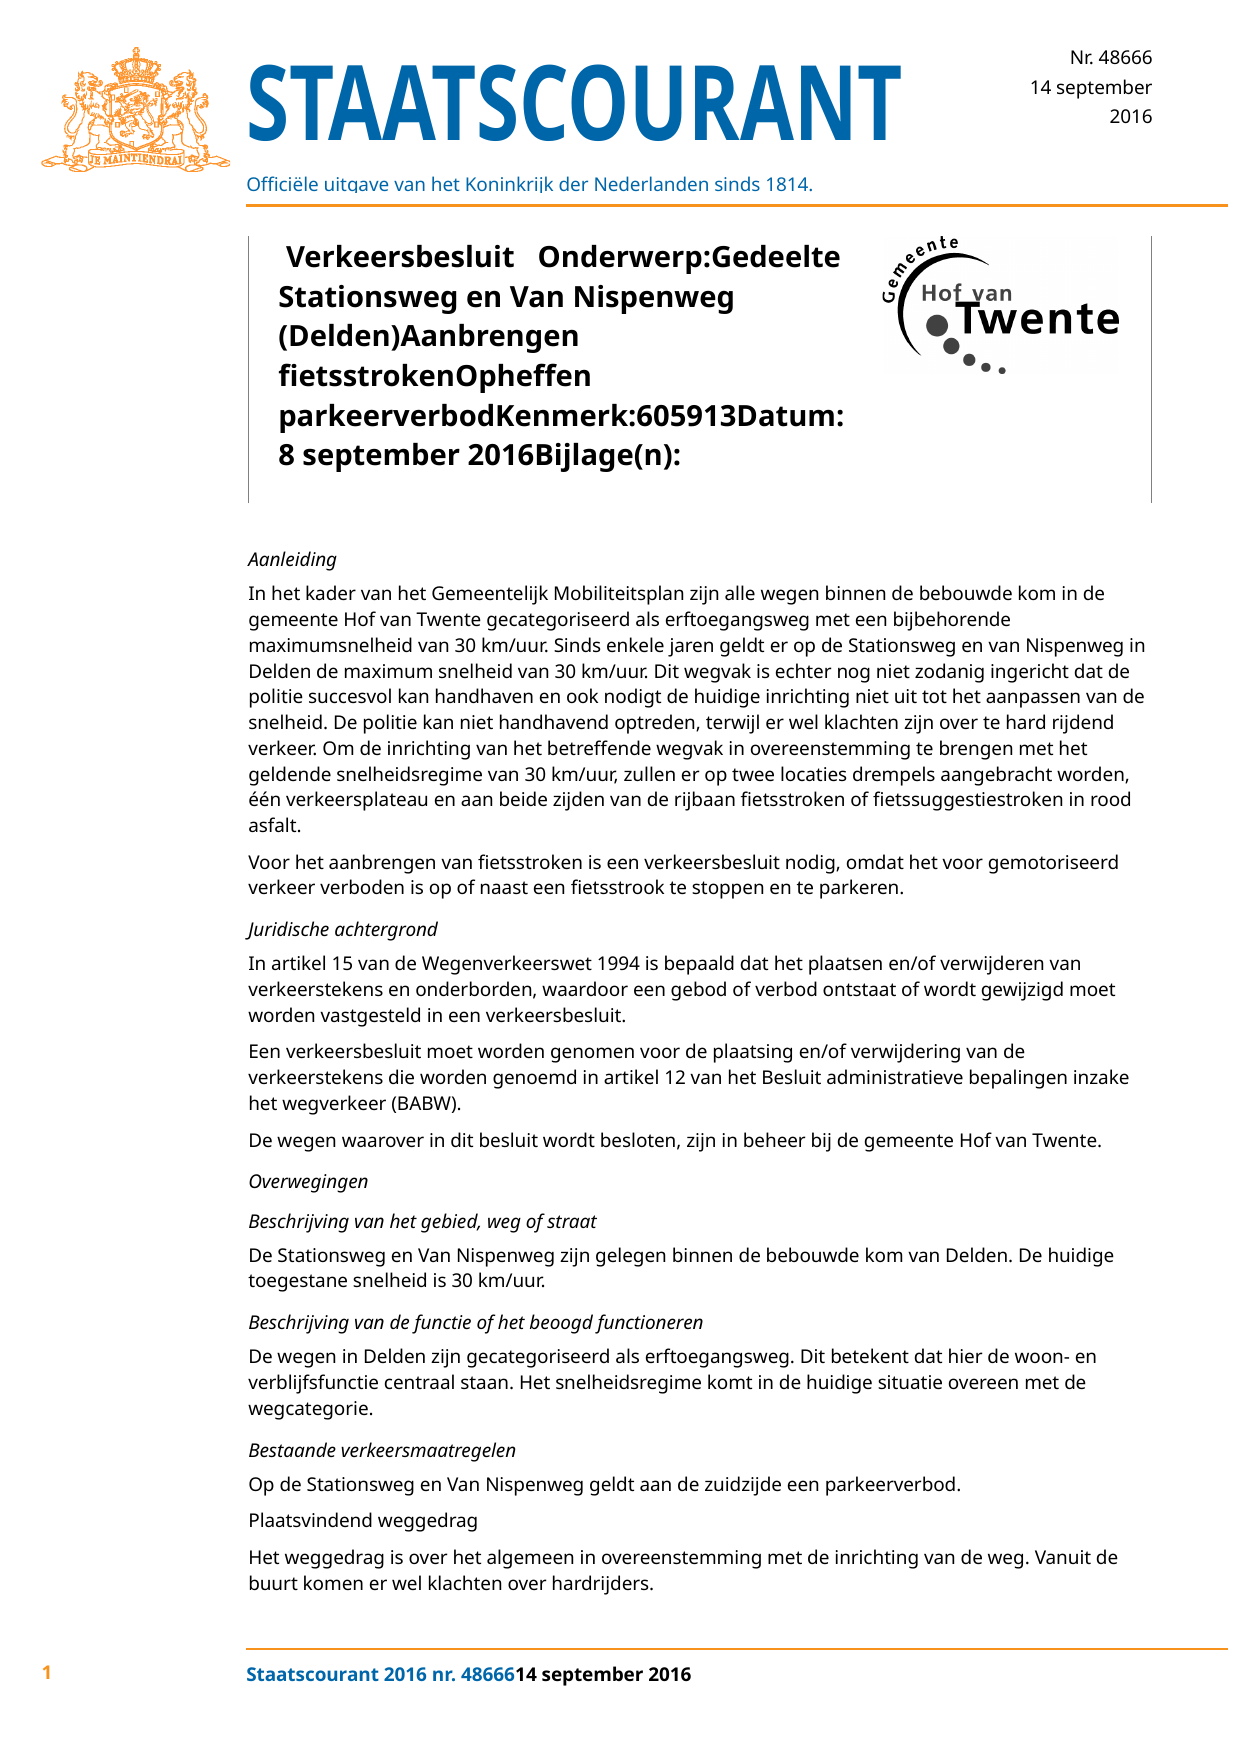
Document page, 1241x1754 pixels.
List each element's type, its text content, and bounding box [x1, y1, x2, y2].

text Op de Stationsweg en Van Nispenweg geldt aan de zuidzijde een parkeerverbod. [248, 1471, 1152, 1497]
text In artikel 15 van de Wegenverkeerswet 1994 is bepaald dat het plaatsen en/of verwijderen van verkeerstekens en onderborden, waardoor een gebod of verbod ontstaat of wordt gewijzigd moet worden vastgesteld in een verkeersbesluit. [248, 951, 1152, 1028]
picture [41, 47, 231, 172]
text Plaatsvindend weggedrag [248, 1508, 1152, 1533]
text Juridische achtergrond [248, 916, 1152, 942]
text Aanleiding [248, 547, 1152, 572]
text De Stationsweg en Van Nispenweg zijn gelegen binnen de bebouwde kom van Delden. De huidige toegestane snelheid is 30 km/uur. [248, 1242, 1152, 1293]
text Voor het aanbrengen van fietsstroken is een verkeersbesluit nodig, omdat het voor gemotoriseerd verkeer verboden is op of naast een fietsstrook te stoppen en te parkeren. [248, 849, 1152, 900]
text De wegen in Delden zijn gecategoriseerd als erftoegangsweg. Dit betekent dat hier de woon- en verblijfsfunctie centraal staan. Het snelheidsregime komt in de huidige situatie overeen met de wegcategorie. [248, 1344, 1152, 1421]
text Een verkeersbesluit moet worden genomen voor de plaatsing en/of verwijdering van de verkeerstekens die worden genoemd in artikel 12 van het Besluit administratieve bepalingen inzake het wegverkeer (BABW). [248, 1039, 1152, 1116]
table_header Verkeersbesluit Onderwerp:Gedeelte Stationsweg en Van Nispenweg (Delden)Aanbrengen fietsstrokenOpheffen parkeerverbodKenmerk:605913Datum:8 september 2016Bijlage(n): [249, 236, 850, 503]
text Het weggedrag is over het algemeen in overeenstemming met de inrichting van de weg. Vanuit de buurt komen er wel klachten over hardrijders. [248, 1544, 1152, 1596]
text Beschrijving van het gebied, weg of straat [248, 1208, 1152, 1234]
text In het kader van het Gemeentelijk Mobiliteitsplan zijn alle wegen binnen de bebouwde kom in de gemeente Hof van Twente gecategoriseerd als erftoegangsweg met een bijbehorende maximumsnelheid van 30 km/uur. Sinds enkele jaren geldt er op de Stationsweg en van Nispenweg in Delden de maximum snelheid van 30 km/uur. Dit wegvak is echter nog niet zodanig ingericht dat de politie succesvol kan handhaven en ook nodigt de huidige inrichting niet uit tot het aanpassen van de snelheid. De politie kan niet handhavend optreden, terwijl er wel klachten zijn over te hard rijdend verkeer. Om de inrichting van het betreffende wegvak in overeenstemming te brengen met het geldende snelheidsregime van 30 km/uur, zullen er op twee locaties drempels aangebracht worden, één verkeersplateau en aan beide zijden van de rijbaan fietsstroken of fietssuggestiestroken in rood asfalt. [248, 581, 1152, 838]
text Overwegingen [248, 1169, 1152, 1194]
text Beschrijving van de functie of het beoogd functioneren [248, 1309, 1152, 1335]
table_header [850, 236, 1151, 503]
picture [882, 236, 1119, 374]
text Bestaande verkeersmaatregelen [248, 1437, 1152, 1463]
text De wegen waarover in dit besluit wordt besloten, zijn in beheer bij de gemeente Hof van Twente. [248, 1127, 1152, 1152]
